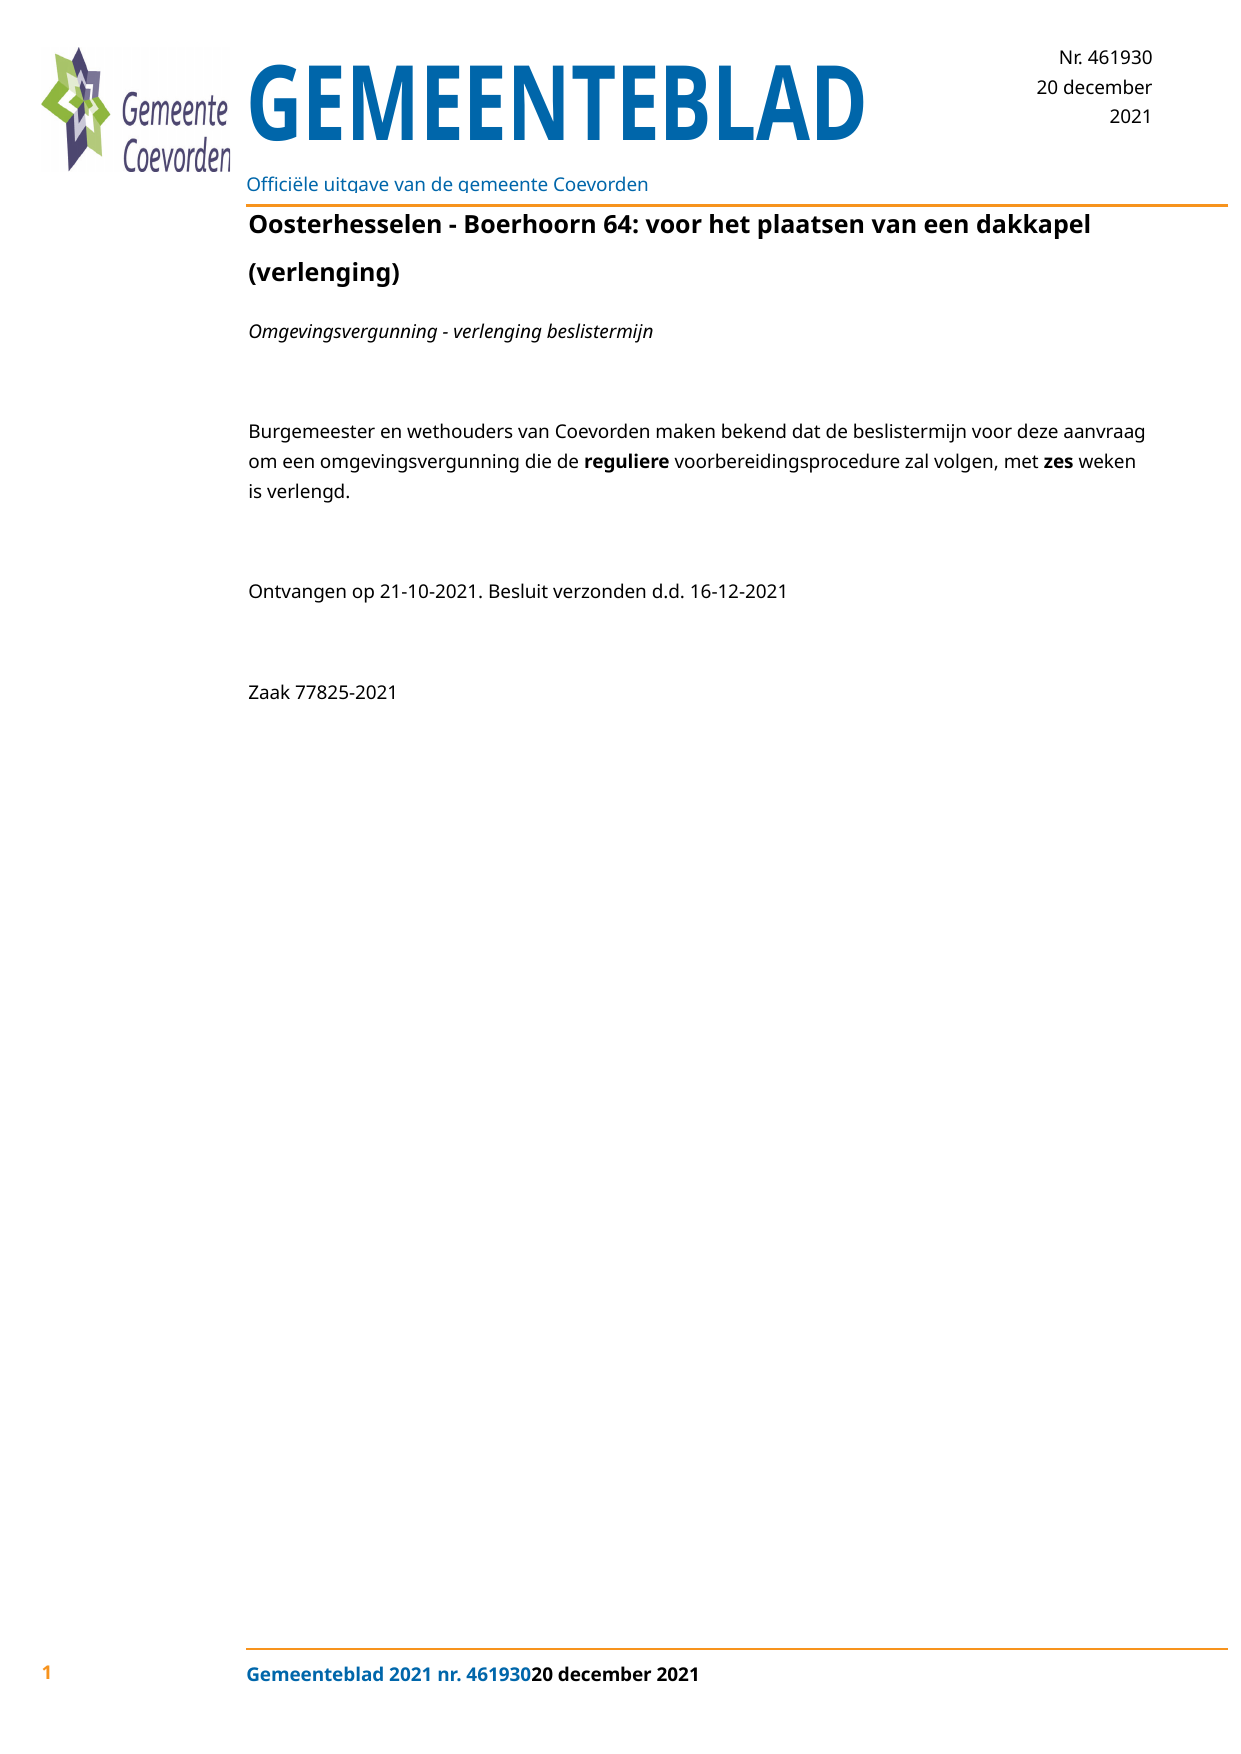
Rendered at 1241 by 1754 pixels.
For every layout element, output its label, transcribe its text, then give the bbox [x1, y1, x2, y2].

text Omgevingsvergunning - verlenging beslistermijn [248, 318, 1152, 344]
text Burgemeester en wethouders van Coevorden maken bekend dat de beslistermijn voor deze aanvraag om een omgevingsvergunning die de reguliere voorbereidingsprocedure zal volgen, met zes weken is verlengd. [248, 419, 1152, 504]
picture [41, 47, 231, 172]
text Oosterhesselen - Boerhoorn 64: voor het plaatsen van een dakkapel (verlenging) [248, 207, 1152, 288]
text Zaak 77825-2021 [248, 679, 1152, 705]
text Ontvangen op 21-10-2021. Besluit verzonden d.d. 16-12-2021 [248, 579, 1152, 604]
